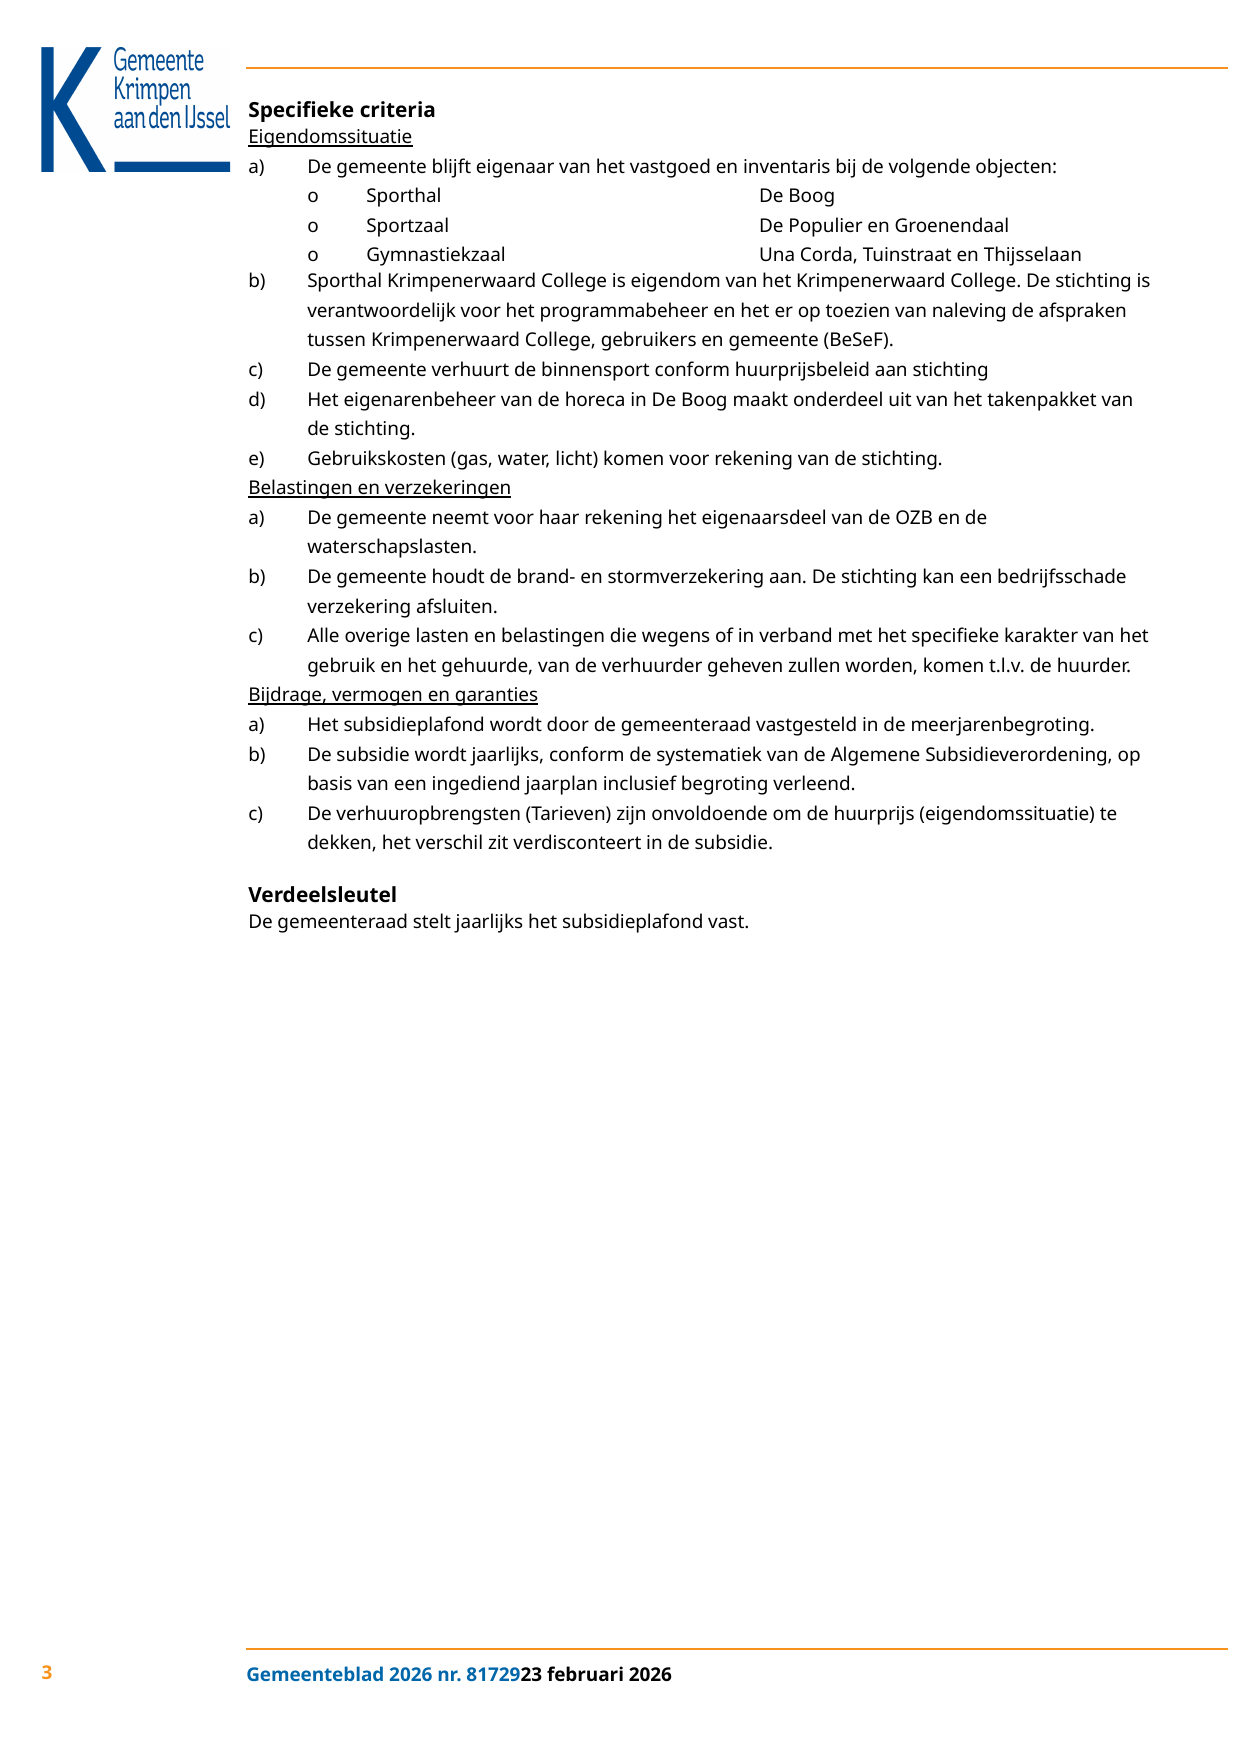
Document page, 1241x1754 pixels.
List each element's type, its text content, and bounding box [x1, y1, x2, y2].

table_header De Boog De Populier en Groenendaal Una Corda, Tuinstraat en Thijsselaan [759, 183, 1211, 267]
list De gemeente blijft eigenaar van het vastgoed en inventaris bij de volgende objecten: [248, 153, 1152, 178]
list De gemeente verhuurt de binnensport conform huurprijsbeleid aan stichting [248, 356, 1152, 382]
list Alle overige lasten en belastingen die wegens of in verband met het specifieke karakter van het gebruik en het gehuurde, van de verhuurder geheven zullen worden, komen t.l.v. de huurder. [248, 622, 1152, 678]
text Specifieke criteria [248, 95, 1152, 123]
text Belastingen en verzekeringen [248, 474, 1152, 500]
list Gebruikskosten (gas, water, licht) komen voor rekening van de stichting. [248, 445, 1152, 471]
table_header Sporthal Sportzaal Gymnastiekzaal [307, 183, 759, 267]
list Het eigenarenbeheer van de horeca in De Boog maakt onderdeel uit van het takenpakket van de stichting. [248, 386, 1152, 441]
text Eigendomssituatie [248, 123, 1152, 149]
list De subsidie wordt jaarlijks, conform de systematiek van de Algemene Subsidieverordening, op basis van een ingediend jaarplan inclusief begroting verleend. [248, 741, 1152, 796]
list De verhuuropbrengsten (Tarieven) zijn onvoldoende om de huurprijs (eigendomssituatie) te dekken, het verschil zit verdisconteert in de subsidie. [248, 800, 1152, 855]
list De gemeente houdt de brand- en stormverzekering aan. De stichting kan een bedrijfsschade verzekering afsluiten. [248, 563, 1152, 619]
picture [41, 47, 231, 172]
list Sporthal Krimpenerwaard College is eigendom van het Krimpenerwaard College. De stichting is verantwoordelijk voor het programmabeheer en het er op toezien van naleving de afspraken tussen Krimpenerwaard College, gebruikers en gemeente (BeSeF). [248, 267, 1152, 352]
text Bijdrage, vermogen en garanties [248, 682, 1152, 707]
text Verdeelsleutel [248, 880, 1152, 908]
list De gemeente neemt voor haar rekening het eigenaarsdeel van de OZB en de waterschapslasten. [248, 504, 1152, 559]
list Het subsidieplafond wordt door de gemeenteraad vastgesteld in de meerjarenbegroting. [248, 711, 1152, 737]
text De gemeenteraad stelt jaarlijks het subsidieplafond vast. [248, 908, 1152, 934]
